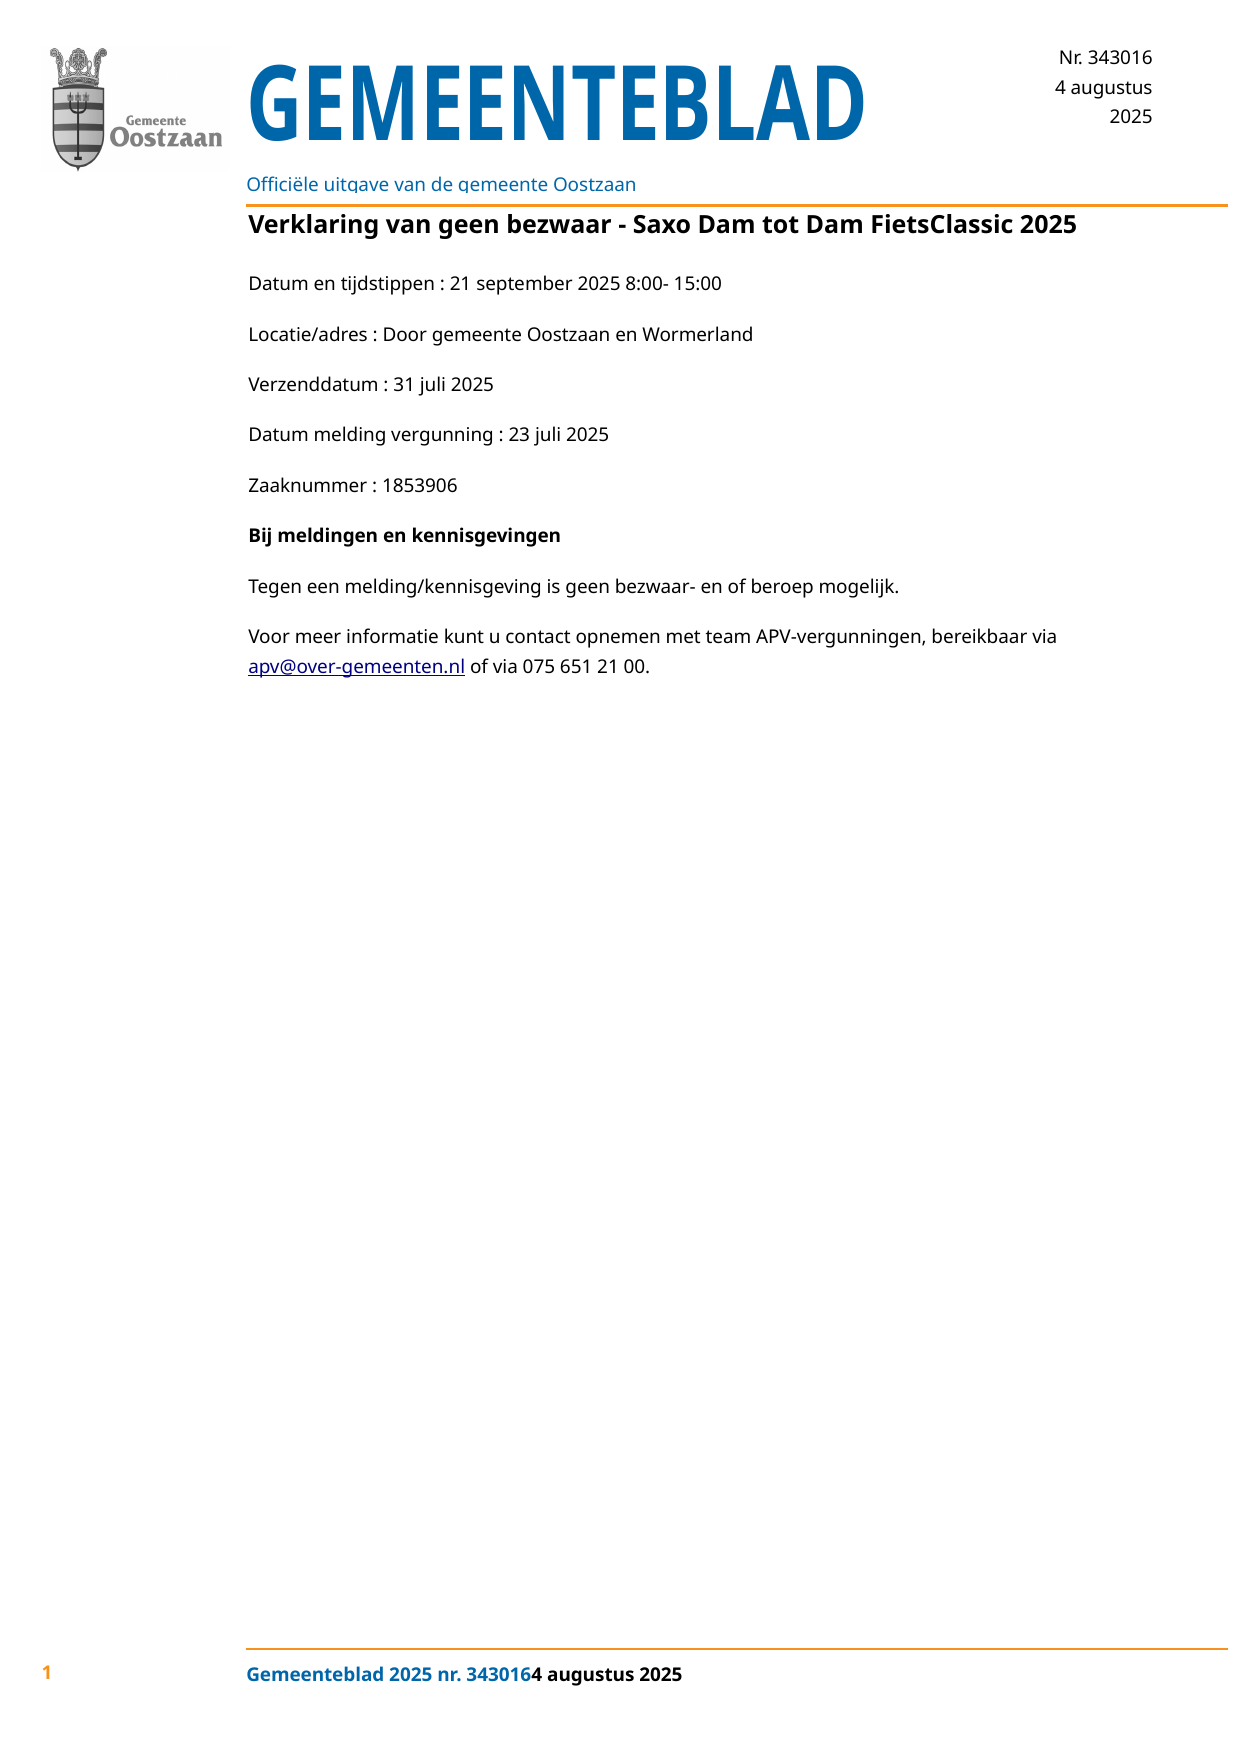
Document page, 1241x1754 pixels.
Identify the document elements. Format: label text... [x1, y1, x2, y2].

text Verklaring van geen bezwaar - Saxo Dam tot Dam FietsClassic 2025 [248, 207, 1152, 241]
text Locatie/adres : Door gemeente Oostzaan en Wormerland [248, 321, 1152, 346]
text Datum en tijdstippen : 21 september 2025 8:00- 15:00 [248, 270, 1152, 296]
text Zaaknummer : 1853906 [248, 472, 1152, 498]
picture [41, 47, 231, 172]
text Tegen een melding/kennisgeving is geen bezwaar- en of beroep mogelijk. [248, 573, 1152, 598]
text Bij meldingen en kennisgevingen [248, 522, 1152, 548]
text Verzenddatum : 31 juli 2025 [248, 371, 1152, 397]
text Datum melding vergunning : 23 juli 2025 [248, 422, 1152, 447]
text Voor meer informatie kunt u contact opnemen met team APV-vergunningen, bereikbaar via apv@over-gemeenten.nl of via 075 651 21 00. [248, 623, 1152, 678]
